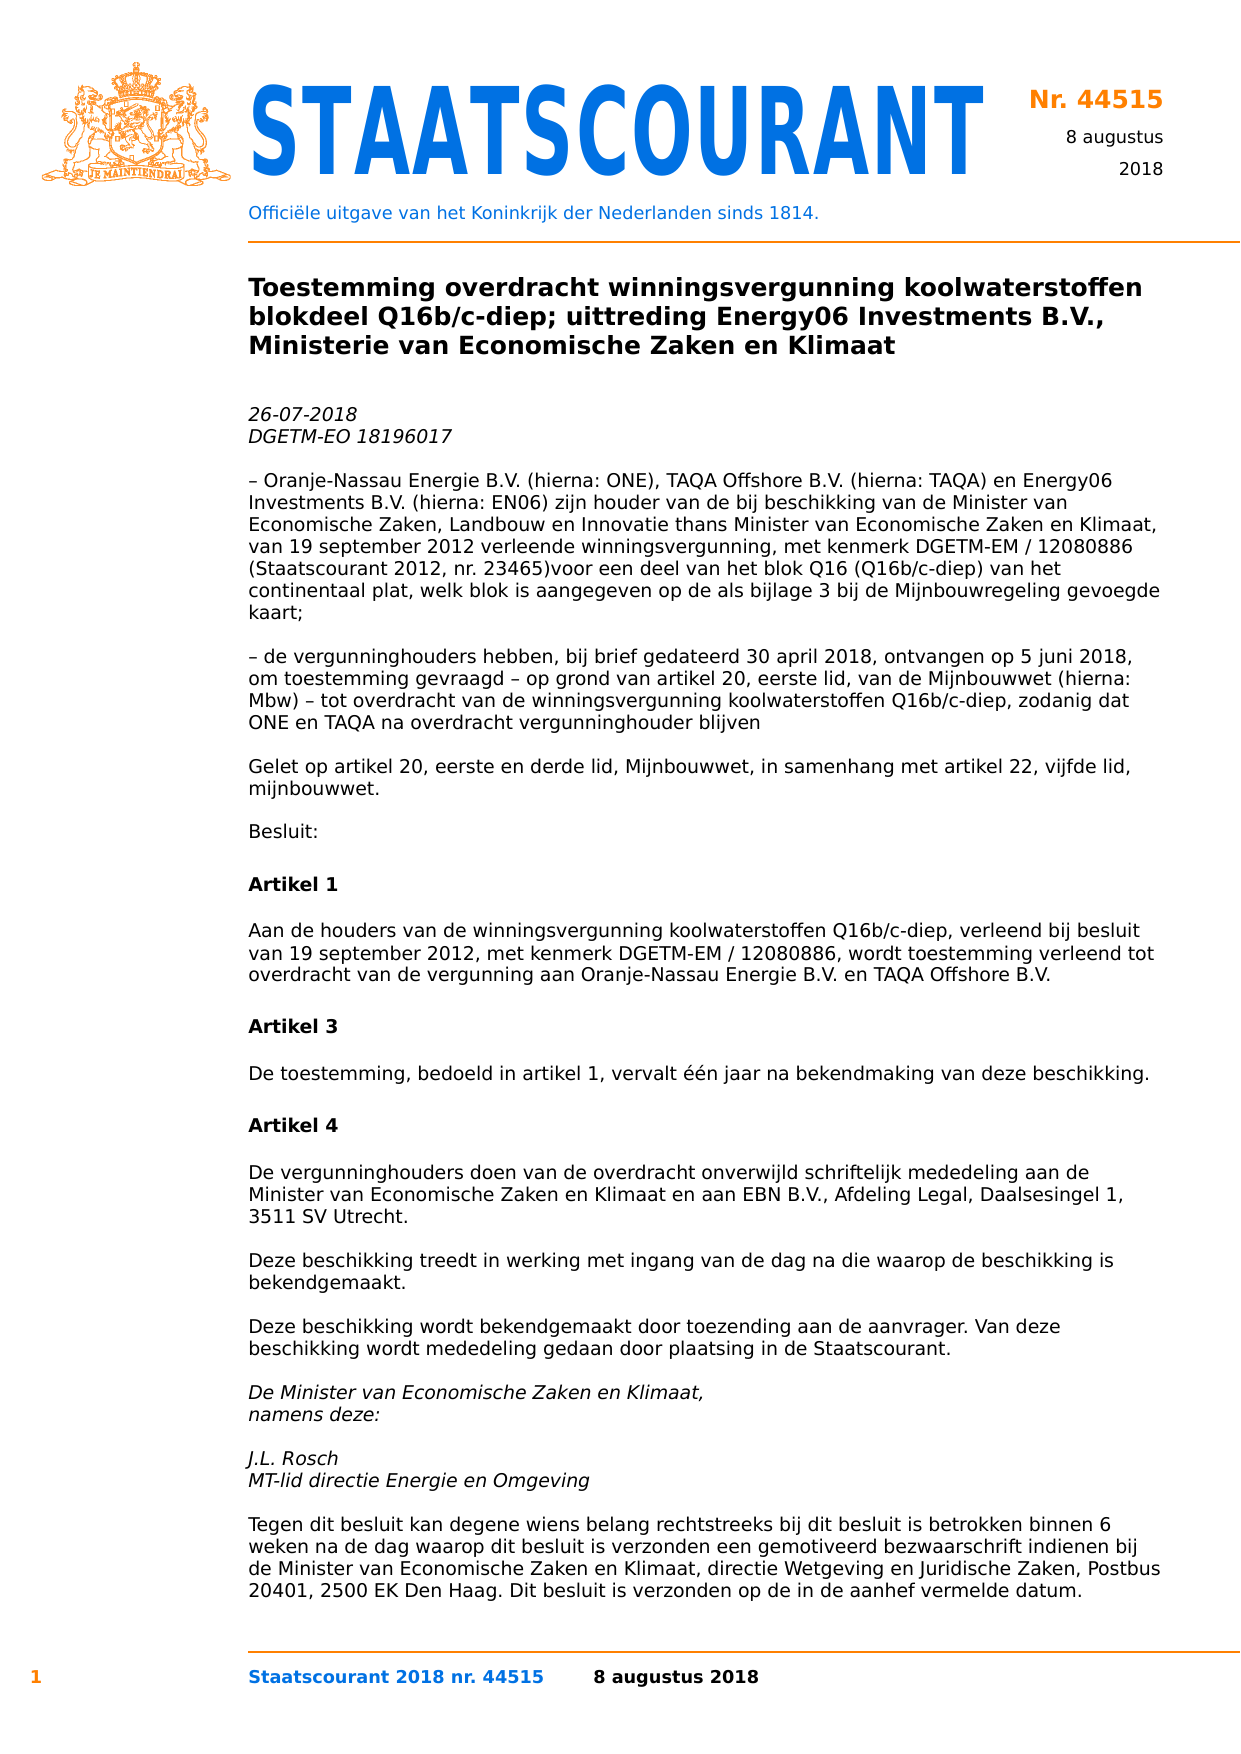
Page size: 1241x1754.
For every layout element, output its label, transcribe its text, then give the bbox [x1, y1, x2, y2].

picture [41, 62, 231, 186]
text De Minister van Economische Zaken en Klimaat, namens deze: J.L. Rosch MT-lid directie Energie en Omgeving [248, 1382, 1163, 1492]
subtitle Artikel 1 [248, 873, 1163, 895]
subtitle Toestemming overdracht winningsvergunning koolwaterstoffen blokdeel Q16b/c-diep; uittreding Energy06 Investments B.V., Ministerie van Economische Zaken en Klimaat [248, 273, 1163, 361]
text Besluit: [248, 821, 1163, 843]
text Deze beschikking treedt in werking met ingang van de dag na die waarop de beschikking is bekendgemaakt. [248, 1250, 1163, 1294]
table_cell 8 augustus [998, 121, 1240, 153]
table_cell Officiële uitgave van het Koninkrijk der Nederlanden sinds 1814. [248, 203, 1240, 241]
text Aan de houders van de winningsvergunning koolwaterstoffen Q16b/c-diep, verleend bij besluit van 19 september 2012, met kenmerk DGETM-EM / 12080886, wordt toestemming verleend tot overdracht van de vergunning aan Oranje-Nassau Energie B.V. en TAQA Offshore B.V. [248, 920, 1163, 986]
text De toestemming, bedoeld in artikel 1, vervalt één jaar na bekendmaking van deze beschikking. [248, 1063, 1163, 1085]
text Gelet op artikel 20, eerste en derde lid, Mijnbouwwet, in samenhang met artikel 22, vijfde lid, mijnbouwwet. [248, 756, 1163, 799]
table_header STAATSCOURANT [248, 62, 998, 203]
subtitle Artikel 3 [248, 1016, 1163, 1038]
text – Oranje-Nassau Energie B.V. (hierna: ONE), TAQA Offshore B.V. (hierna: TAQA) en Energy06 Investments B.V. (hierna: EN06) zijn houder van de bij beschikking van de Minister van Economische Zaken, Landbouw en Innovatie thans Minister van Economische Zaken en Klimaat, van 19 september 2012 verleende winningsvergunning, met kenmerk DGETM-EM / 12080886 (Staatscourant 2012, nr. 23465)voor een deel van het blok Q16 (Q16b/c-diep) van het continentaal plat, welk blok is aangegeven op de als bijlage 3 bij de Mijnbouwregeling gevoegde kaart; [248, 470, 1163, 624]
text – de vergunninghouders hebben, bij brief gedateerd 30 april 2018, ontvangen op 5 juni 2018, om toestemming gevraagd – op grond van artikel 20, eerste lid, van de Mijnbouwwet (hierna: Mbw) – tot overdracht van de winningsvergunning koolwaterstoffen Q16b/c-diep, zodanig dat ONE en TAQA na overdracht vergunninghouder blijven [248, 646, 1163, 734]
subtitle Artikel 4 [248, 1115, 1163, 1137]
table_header Nr. 44515 [998, 62, 1240, 121]
text De vergunninghouders doen van de overdracht onverwijld schriftelijk mededeling aan de Minister van Economische Zaken en Klimaat en aan EBN B.V., Afdeling Legal, Daalsesingel 1, 3511 SV Utrecht. [248, 1162, 1163, 1228]
table_header [25, 62, 248, 241]
text DGETM-EO 18196017 [248, 426, 1163, 448]
text Deze beschikking wordt bekendgemaakt door toezending aan de aanvrager. Van deze beschikking wordt mededeling gedaan door plaatsing in de Staatscourant. [248, 1316, 1163, 1360]
table_cell 2018 [998, 153, 1240, 203]
text Tegen dit besluit kan degene wiens belang rechtstreeks bij dit besluit is betrokken binnen 6 weken na de dag waarop dit besluit is verzonden een gemotiveerd bezwaarschrift indienen bij de Minister van Economische Zaken en Klimaat, directie Wetgeving en Juridische Zaken, Postbus 20401, 2500 EK Den Haag. Dit besluit is verzonden op de in de aanhef vermelde datum. [248, 1513, 1163, 1601]
text 26-07-2018 [248, 404, 1163, 426]
